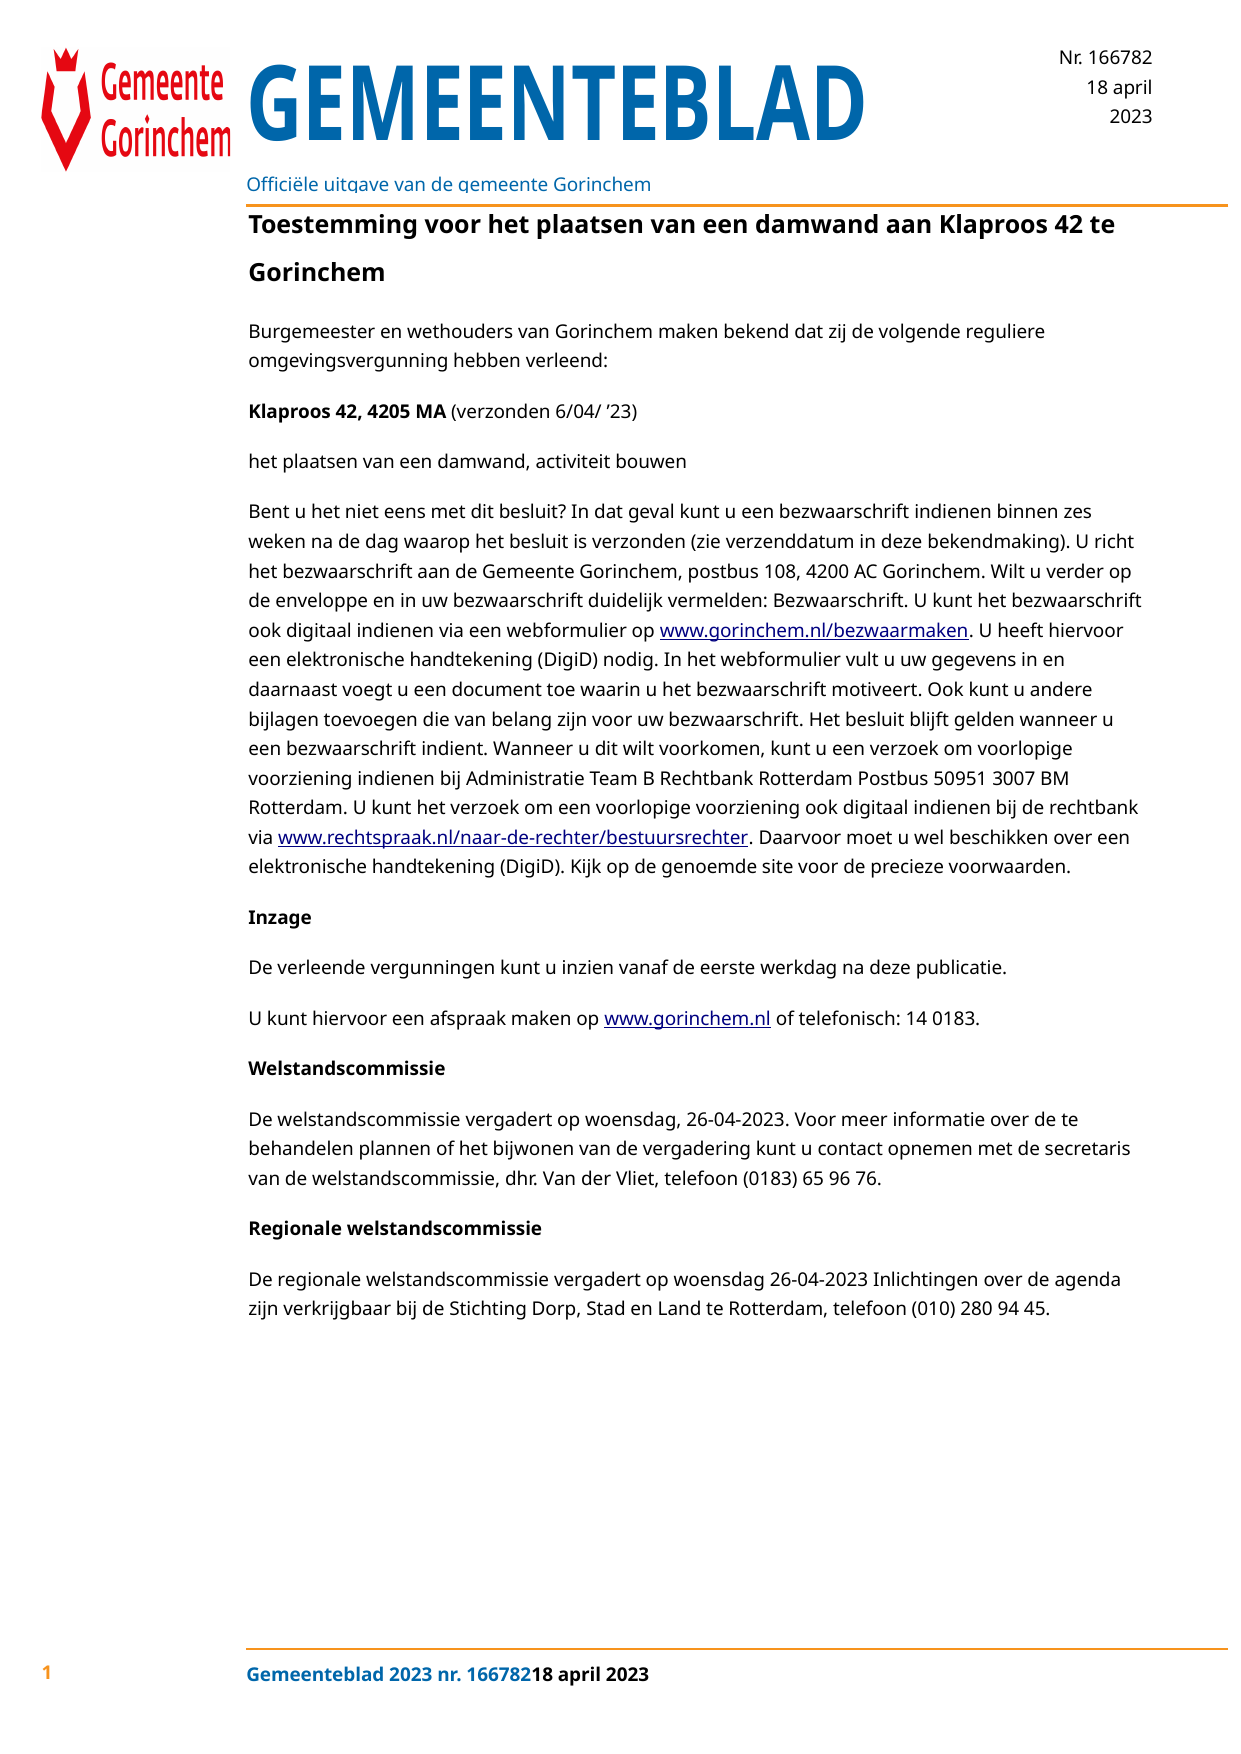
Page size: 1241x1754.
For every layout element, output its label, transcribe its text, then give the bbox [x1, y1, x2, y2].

text Regionale welstandscommissie [248, 1215, 1152, 1241]
text Klaproos 42, 4205 MA (verzonden 6/04/ ’23) [248, 398, 1152, 424]
picture [41, 47, 231, 172]
text Toestemming voor het plaatsen van een damwand aan Klaproos 42 te Gorinchem [248, 207, 1152, 288]
text Inzage [248, 904, 1152, 930]
text U kunt hiervoor een afspraak maken op www.gorinchem.nl of telefonisch: 14 0183. [248, 1005, 1152, 1031]
text De verleende vergunningen kunt u inzien vanaf de eerste werkdag na deze publicatie. [248, 954, 1152, 980]
text Welstandscommissie [248, 1055, 1152, 1081]
text Burgemeester en wethouders van Gorinchem maken bekend dat zij de volgende reguliere omgevingsvergunning hebben verleend: [248, 318, 1152, 373]
text Bent u het niet eens met dit besluit? In dat geval kunt u een bezwaarschrift indienen binnen zes weken na de dag waarop het besluit is verzonden (zie verzenddatum in deze bekendmaking). U richt het bezwaarschrift aan de Gemeente Gorinchem, postbus 108, 4200 AC Gorinchem. Wilt u verder op de enveloppe en in uw bezwaarschrift duidelijk vermelden: Bezwaarschrift. U kunt het bezwaarschrift ook digitaal indienen via een webformulier op www.gorinchem.nl/bezwaarmaken. U heeft hiervoor een elektronische handtekening (DigiD) nodig. In het webformulier vult u uw gegevens in en daarnaast voegt u een document toe waarin u het bezwaarschrift motiveert. Ook kunt u andere bijlagen toevoegen die van belang zijn voor uw bezwaarschrift. Het besluit blijft gelden wanneer u een bezwaarschrift indient. Wanneer u dit wilt voorkomen, kunt u een verzoek om voorlopige voorziening indienen bij Administratie Team B Rechtbank Rotterdam Postbus 50951 3007 BM Rotterdam. U kunt het verzoek om een voorlopige voorziening ook digitaal indienen bij de rechtbank via www.rechtspraak.nl/naar-de-rechter/bestuursrechter. Daarvoor moet u wel beschikken over een elektronische handtekening (DigiD). Kijk op de genoemde site voor de precieze voorwaarden. [248, 499, 1152, 879]
text het plaatsen van een damwand, activiteit bouwen [248, 448, 1152, 474]
text De welstandscommissie vergadert op woensdag, 26-04-2023. Voor meer informatie over de te behandelen plannen of het bijwonen van de vergadering kunt u contact opnemen met de secretaris van de welstandscommissie, dhr. Van der Vliet, telefoon (0183) 65 96 76. [248, 1106, 1152, 1191]
text De regionale welstandscommissie vergadert op woensdag 26-04-2023 Inlichtingen over de agenda zijn verkrijgbaar bij de Stichting Dorp, Stad en Land te Rotterdam, telefoon (010) 280 94 45. [248, 1266, 1152, 1321]
